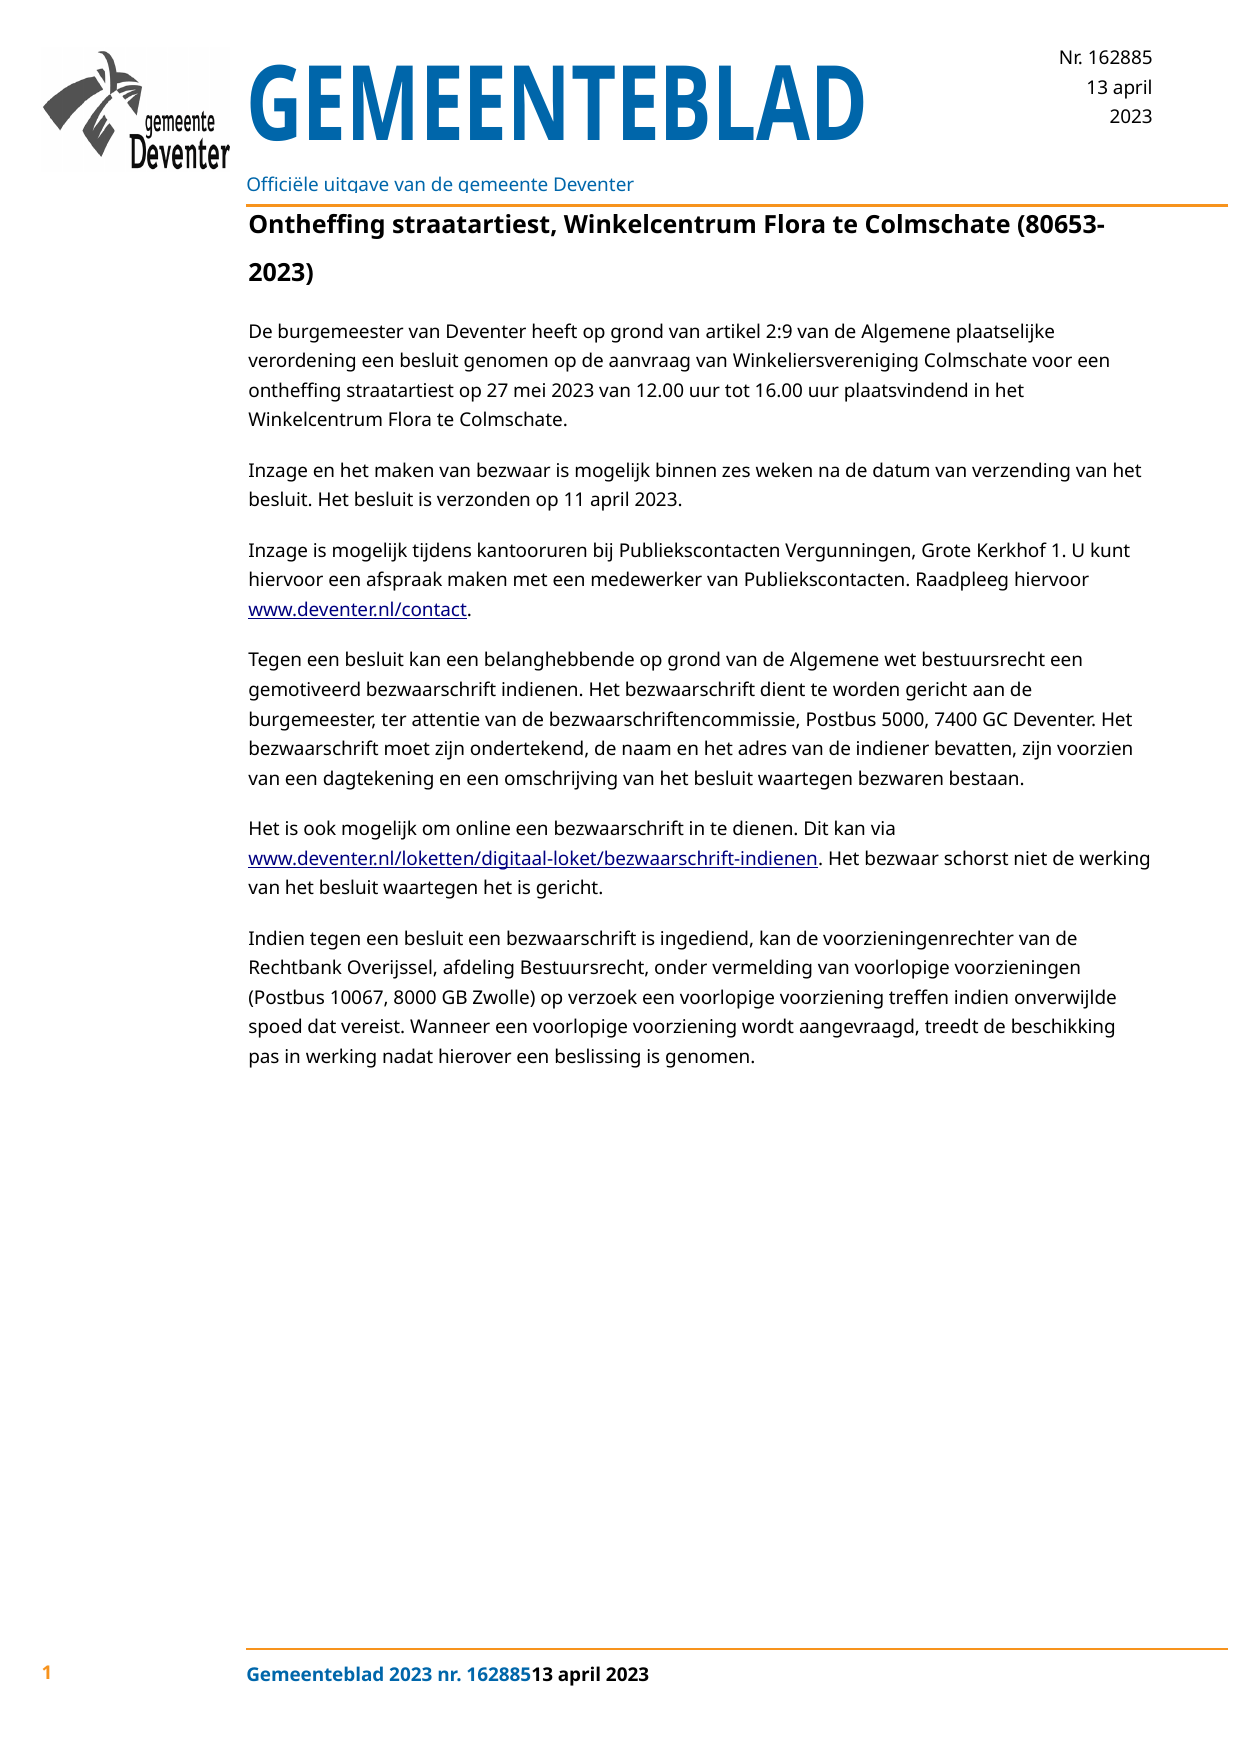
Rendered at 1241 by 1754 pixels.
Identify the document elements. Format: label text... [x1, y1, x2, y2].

text De burgemeester van Deventer heeft op grond van artikel 2:9 van de Algemene plaatselijke verordening een besluit genomen op de aanvraag van Winkeliersvereniging Colmschate voor een ontheffing straatartiest op 27 mei 2023 van 12.00 uur tot 16.00 uur plaatsvindend in het Winkelcentrum Flora te Colmschate. [248, 318, 1152, 432]
text Tegen een besluit kan een belanghebbende op grond van de Algemene wet bestuursrecht een gemotiveerd bezwaarschrift indienen. Het bezwaarschrift dient te worden gericht aan de burgemeester, ter attentie van de bezwaarschriftencommissie, Postbus 5000, 7400 GC Deventer. Het bezwaarschrift moet zijn ondertekend, de naam en het adres van de indiener bevatten, zijn voorzien van een dagtekening en een omschrijving van het besluit waartegen bezwaren bestaan. [248, 647, 1152, 791]
text Het is ook mogelijk om online een bezwaarschrift in te dienen. Dit kan via www.deventer.nl/loketten/digitaal-loket/bezwaarschrift-indienen. Het bezwaar schorst niet de werking van het besluit waartegen het is gericht. [248, 815, 1152, 900]
text Inzage is mogelijk tijdens kantooruren bij Publiekscontacten Vergunningen, Grote Kerkhof 1. U kunt hiervoor een afspraak maken met een medewerker van Publiekscontacten. Raadpleeg hiervoor www.deventer.nl/contact. [248, 537, 1152, 622]
text Ontheffing straatartiest, Winkelcentrum Flora te Colmschate (80653-2023) [248, 207, 1152, 288]
picture [41, 47, 231, 172]
text Indien tegen een besluit een bezwaarschrift is ingediend, kan de voorzieningenrechter van de Rechtbank Overijssel, afdeling Bestuursrecht, onder vermelding van voorlopige voorzieningen (Postbus 10067, 8000 GB Zwolle) op verzoek een voorlopige voorziening treffen indien onverwijlde spoed dat vereist. Wanneer een voorlopige voorziening wordt aangevraagd, treedt de beschikking pas in werking nadat hierover een beslissing is genomen. [248, 925, 1152, 1069]
text Inzage en het maken van bezwaar is mogelijk binnen zes weken na de datum van verzending van het besluit. Het besluit is verzonden op 11 april 2023. [248, 457, 1152, 512]
